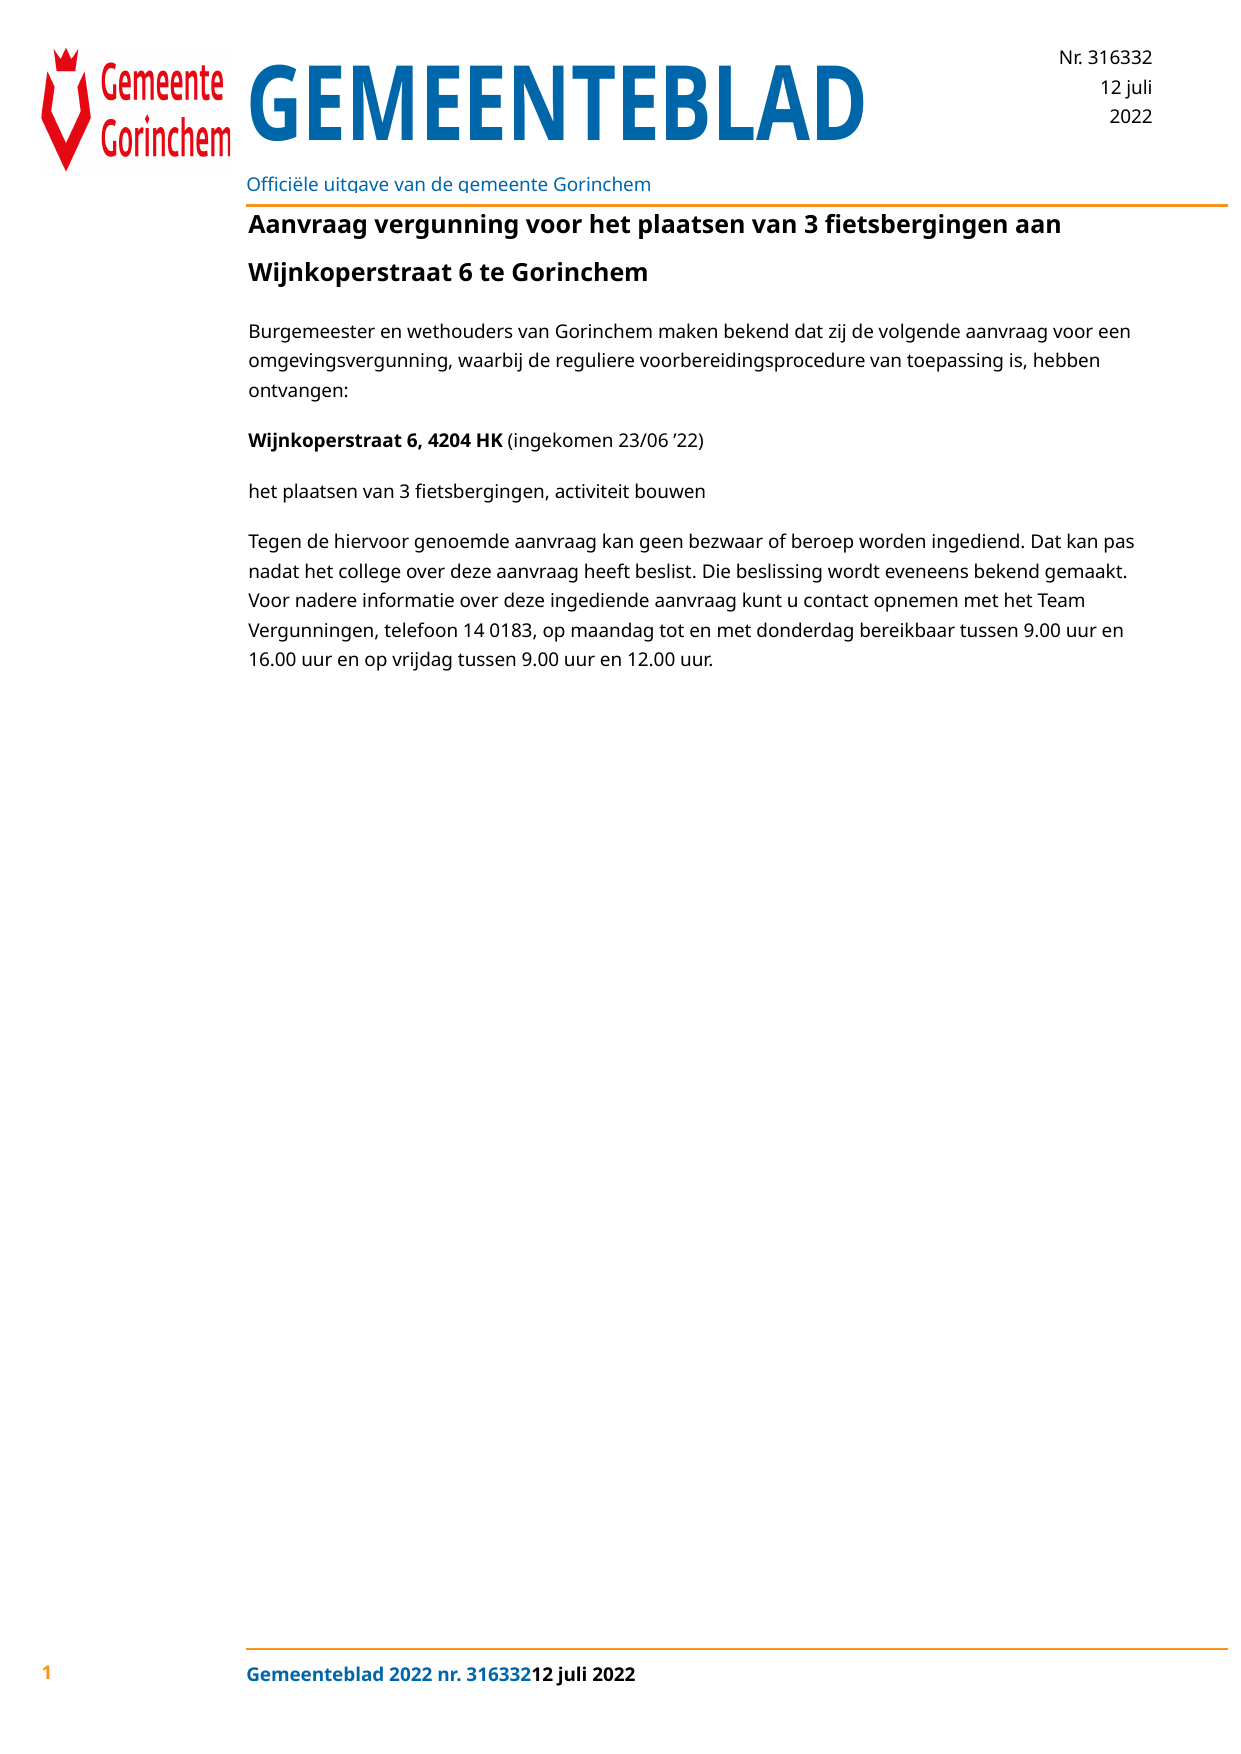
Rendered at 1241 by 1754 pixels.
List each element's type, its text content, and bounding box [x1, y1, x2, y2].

picture [41, 47, 231, 172]
text Burgemeester en wethouders van Gorinchem maken bekend dat zij de volgende aanvraag voor een omgevingsvergunning, waarbij de reguliere voorbereidingsprocedure van toepassing is, hebben ontvangen: [248, 318, 1152, 403]
text Tegen de hiervoor genoemde aanvraag kan geen bezwaar of beroep worden ingediend. Dat kan pas nadat het college over deze aanvraag heeft beslist. Die beslissing wordt eveneens bekend gemaakt. Voor nadere informatie over deze ingediende aanvraag kunt u contact opnemen met het Team Vergunningen, telefoon 14 0183, op maandag tot en met donderdag bereikbaar tussen 9.00 uur en 16.00 uur en op vrijdag tussen 9.00 uur en 12.00 uur. [248, 528, 1152, 672]
text Aanvraag vergunning voor het plaatsen van 3 fietsbergingen aan Wijnkoperstraat 6 te Gorinchem [248, 207, 1152, 288]
text het plaatsen van 3 fietsbergingen, activiteit bouwen [248, 478, 1152, 504]
text Wijnkoperstraat 6, 4204 HK (ingekomen 23/06 ’22) [248, 427, 1152, 453]
